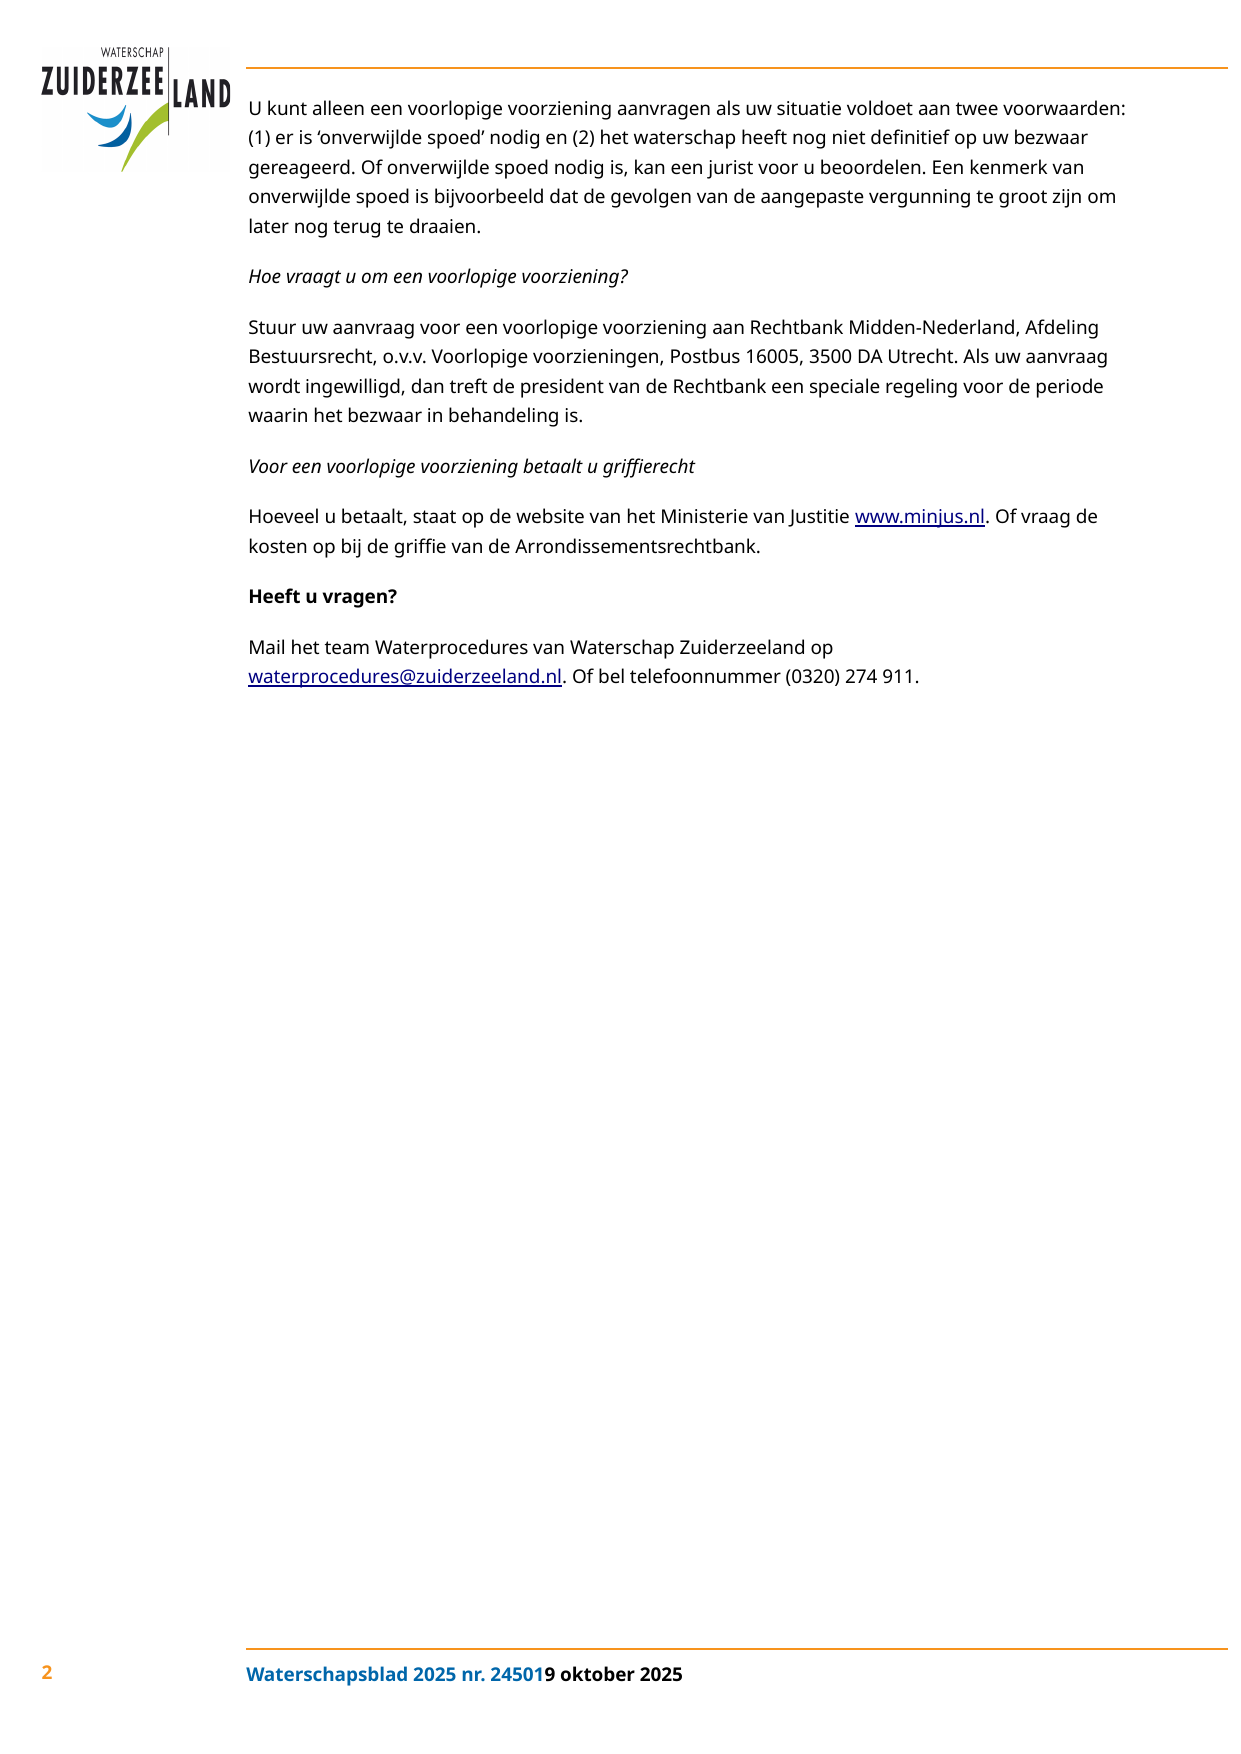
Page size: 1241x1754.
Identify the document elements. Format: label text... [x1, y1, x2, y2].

text Voor een voorlopige voorziening betaalt u griffierecht [248, 453, 1152, 479]
text Hoe vraagt u om een voorlopige voorziening? [248, 263, 1152, 289]
text Mail het team Waterprocedures van Waterschap Zuiderzeeland op waterprocedures@zuiderzeeland.nl. Of bel telefoonnummer (0320) 274 911. [248, 634, 1152, 689]
text Hoeveel u betaalt, staat op de website van het Ministerie van Justitie www.minjus.nl. Of vraag de kosten op bij de griffie van de Arrondissementsrechtbank. [248, 503, 1152, 559]
text Stuur uw aanvraag voor een voorlopige voorziening aan Rechtbank Midden-Nederland, Afdeling Bestuursrecht, o.v.v. Voorlopige voorzieningen, Postbus 16005, 3500 DA Utrecht. Als uw aanvraag wordt ingewilligd, dan treft de president van de Rechtbank een speciale regeling voor de periode waarin het bezwaar in behandeling is. [248, 314, 1152, 428]
text U kunt alleen een voorlopige voorziening aanvragen als uw situatie voldoet aan twee voorwaarden: (1) er is ‘onverwijlde spoed’ nodig en (2) het waterschap heeft nog niet definitief op uw bezwaar gereageerd. Of onverwijlde spoed nodig is, kan een jurist voor u beoordelen. Een kenmerk van onverwijlde spoed is bijvoorbeeld dat de gevolgen van de aangepaste vergunning te groot zijn om later nog terug te draaien. [248, 95, 1152, 239]
picture [41, 47, 231, 172]
text Heeft u vragen? [248, 583, 1152, 609]
